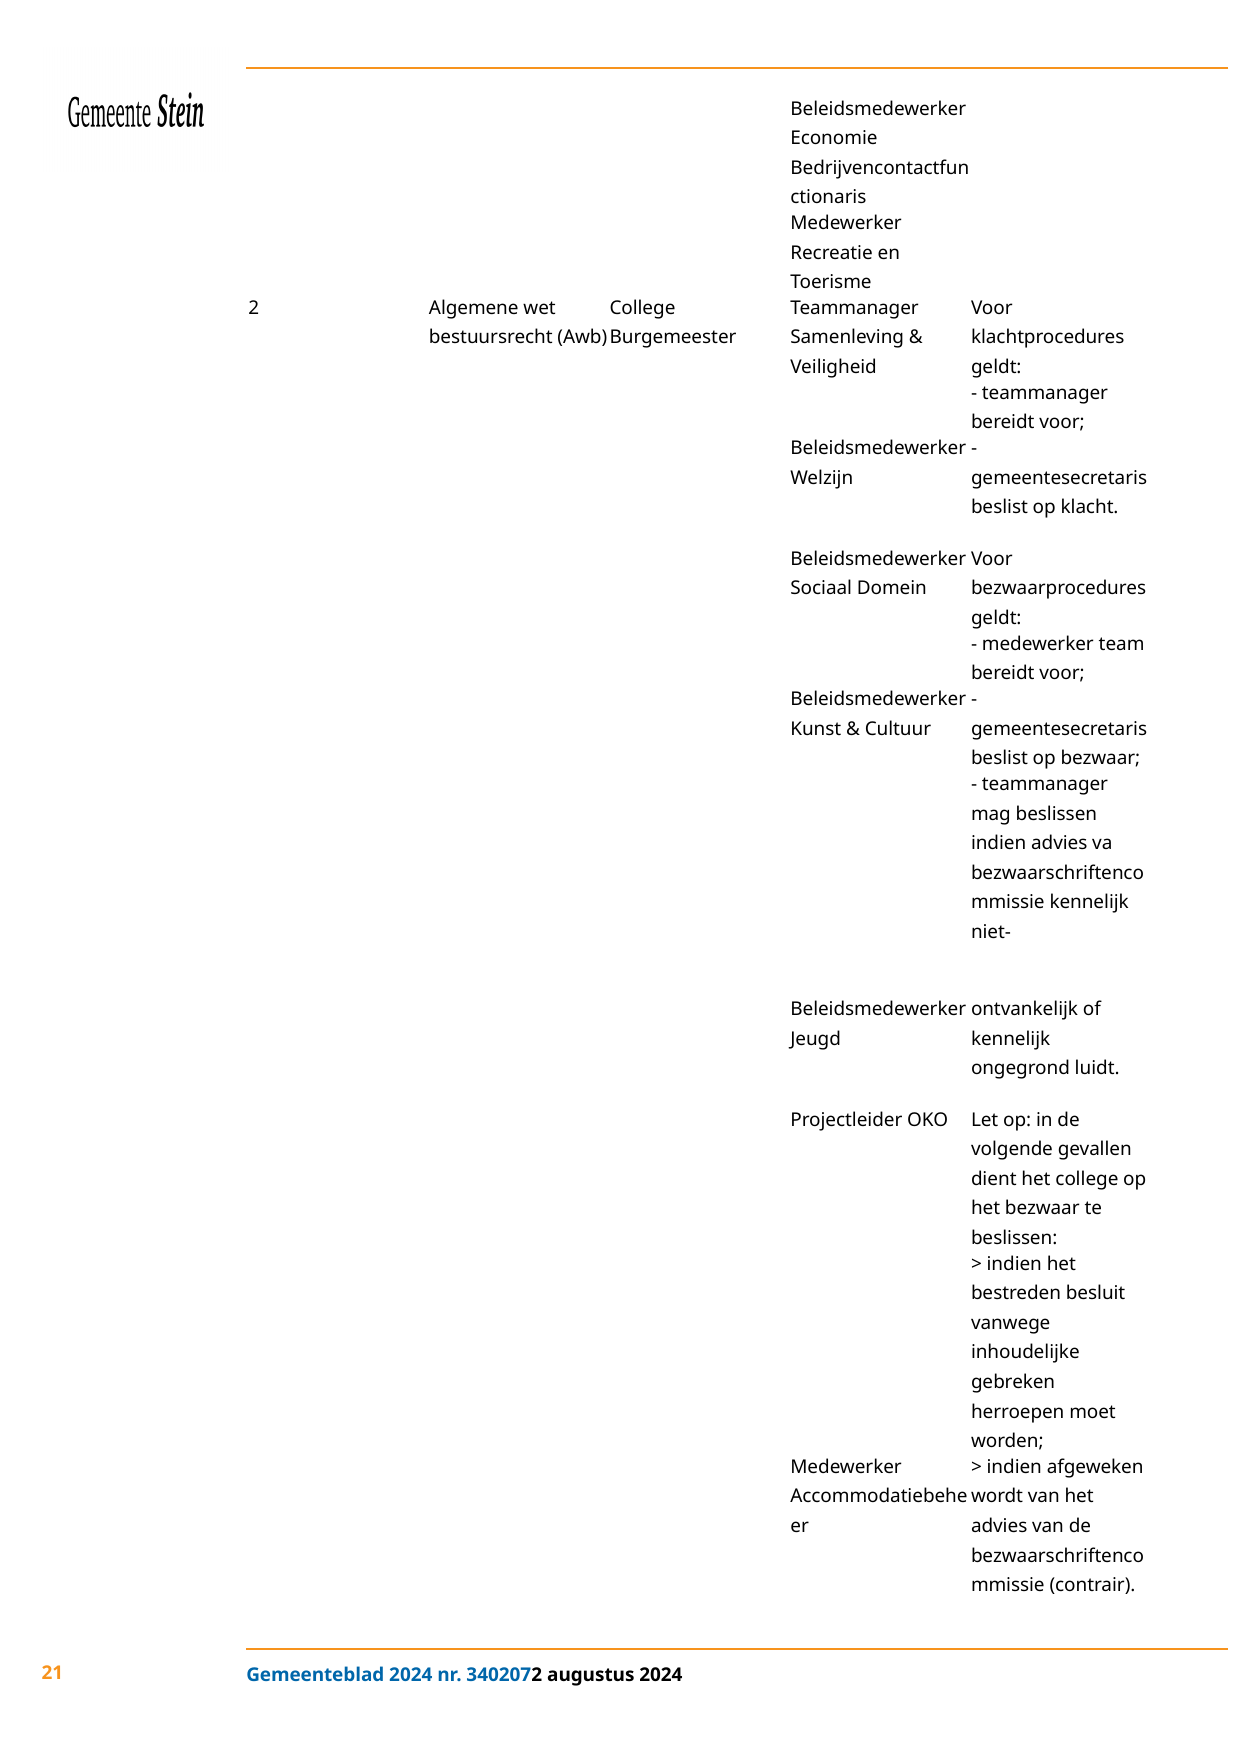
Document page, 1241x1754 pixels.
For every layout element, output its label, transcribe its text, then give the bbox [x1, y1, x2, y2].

table_cell [790, 519, 971, 545]
table_cell - gemeentesecretaris beslist op klacht. [971, 434, 1152, 519]
table_cell Beleidsmedewerker Jeugd [790, 995, 971, 1080]
table_cell - medewerker team bereidt voor; [971, 630, 1152, 685]
table_cell [971, 1080, 1152, 1106]
table_cell - teammanager mag beslissen indien advies va bezwaarschriftencommissie kennelijk niet- [971, 770, 1152, 944]
table_cell [248, 970, 429, 995]
table_cell Voor klachtprocedures geldt: [971, 294, 1152, 379]
table_cell - gemeentesecretaris beslist op bezwaar; [971, 685, 1152, 770]
table_cell [609, 970, 790, 995]
table_cell [609, 995, 790, 1597]
table_cell > indien het bestreden besluit vanwege inhoudelijke gebreken herroepen moet worden; [971, 1250, 1152, 1453]
table_cell [790, 970, 971, 995]
table_cell [248, 95, 429, 294]
table_cell [429, 95, 609, 294]
table_cell [790, 1080, 971, 1106]
table_cell [790, 1250, 971, 1453]
table_cell Voor bezwaarprocedures geldt: [971, 545, 1152, 630]
table_cell [971, 95, 1152, 209]
table_cell [790, 379, 971, 434]
table_cell [971, 970, 1152, 995]
table_cell Projectleider OKO [790, 1106, 971, 1250]
table_cell [609, 944, 790, 969]
table_cell Teammanager Samenleving & Veiligheid [790, 294, 971, 379]
table_cell [248, 944, 429, 969]
picture [41, 47, 231, 172]
table_cell [429, 944, 609, 969]
table_cell > indien afgeweken wordt van het advies van de bezwaarschriftencommissie (contrair). [971, 1453, 1152, 1597]
table_cell [429, 970, 609, 995]
table_cell - teammanager bereidt voor; [971, 379, 1152, 434]
table_cell College Burgemeester [609, 294, 790, 944]
table_cell [248, 995, 429, 1597]
table_cell Beleidsmedewerker Sociaal Domein [790, 545, 971, 630]
table_cell [790, 630, 971, 685]
table_cell [790, 770, 971, 944]
table_cell Let op: in de volgende gevallen dient het college op het bezwaar te beslissen: [971, 1106, 1152, 1250]
table_cell [971, 519, 1152, 545]
table_cell Medewerker Recreatie en Toerisme [790, 209, 971, 294]
table_cell [609, 95, 790, 294]
table_cell Medewerker Accommodatiebeheer [790, 1453, 971, 1597]
table_cell Beleidsmedewerker Kunst & Cultuur [790, 685, 971, 770]
table_cell Beleidsmedewerker Welzijn [790, 434, 971, 519]
table_cell [790, 944, 971, 969]
table_cell 2 [248, 294, 429, 944]
table_cell [971, 944, 1152, 969]
table_cell [971, 209, 1152, 294]
table_cell Algemene wet bestuursrecht (Awb) [429, 294, 609, 944]
table_cell ontvankelijk of kennelijk ongegrond luidt. [971, 995, 1152, 1080]
table_cell Beleidsmedewerker Economie Bedrijvencontactfunctionaris [790, 95, 971, 209]
table_cell [429, 995, 609, 1597]
